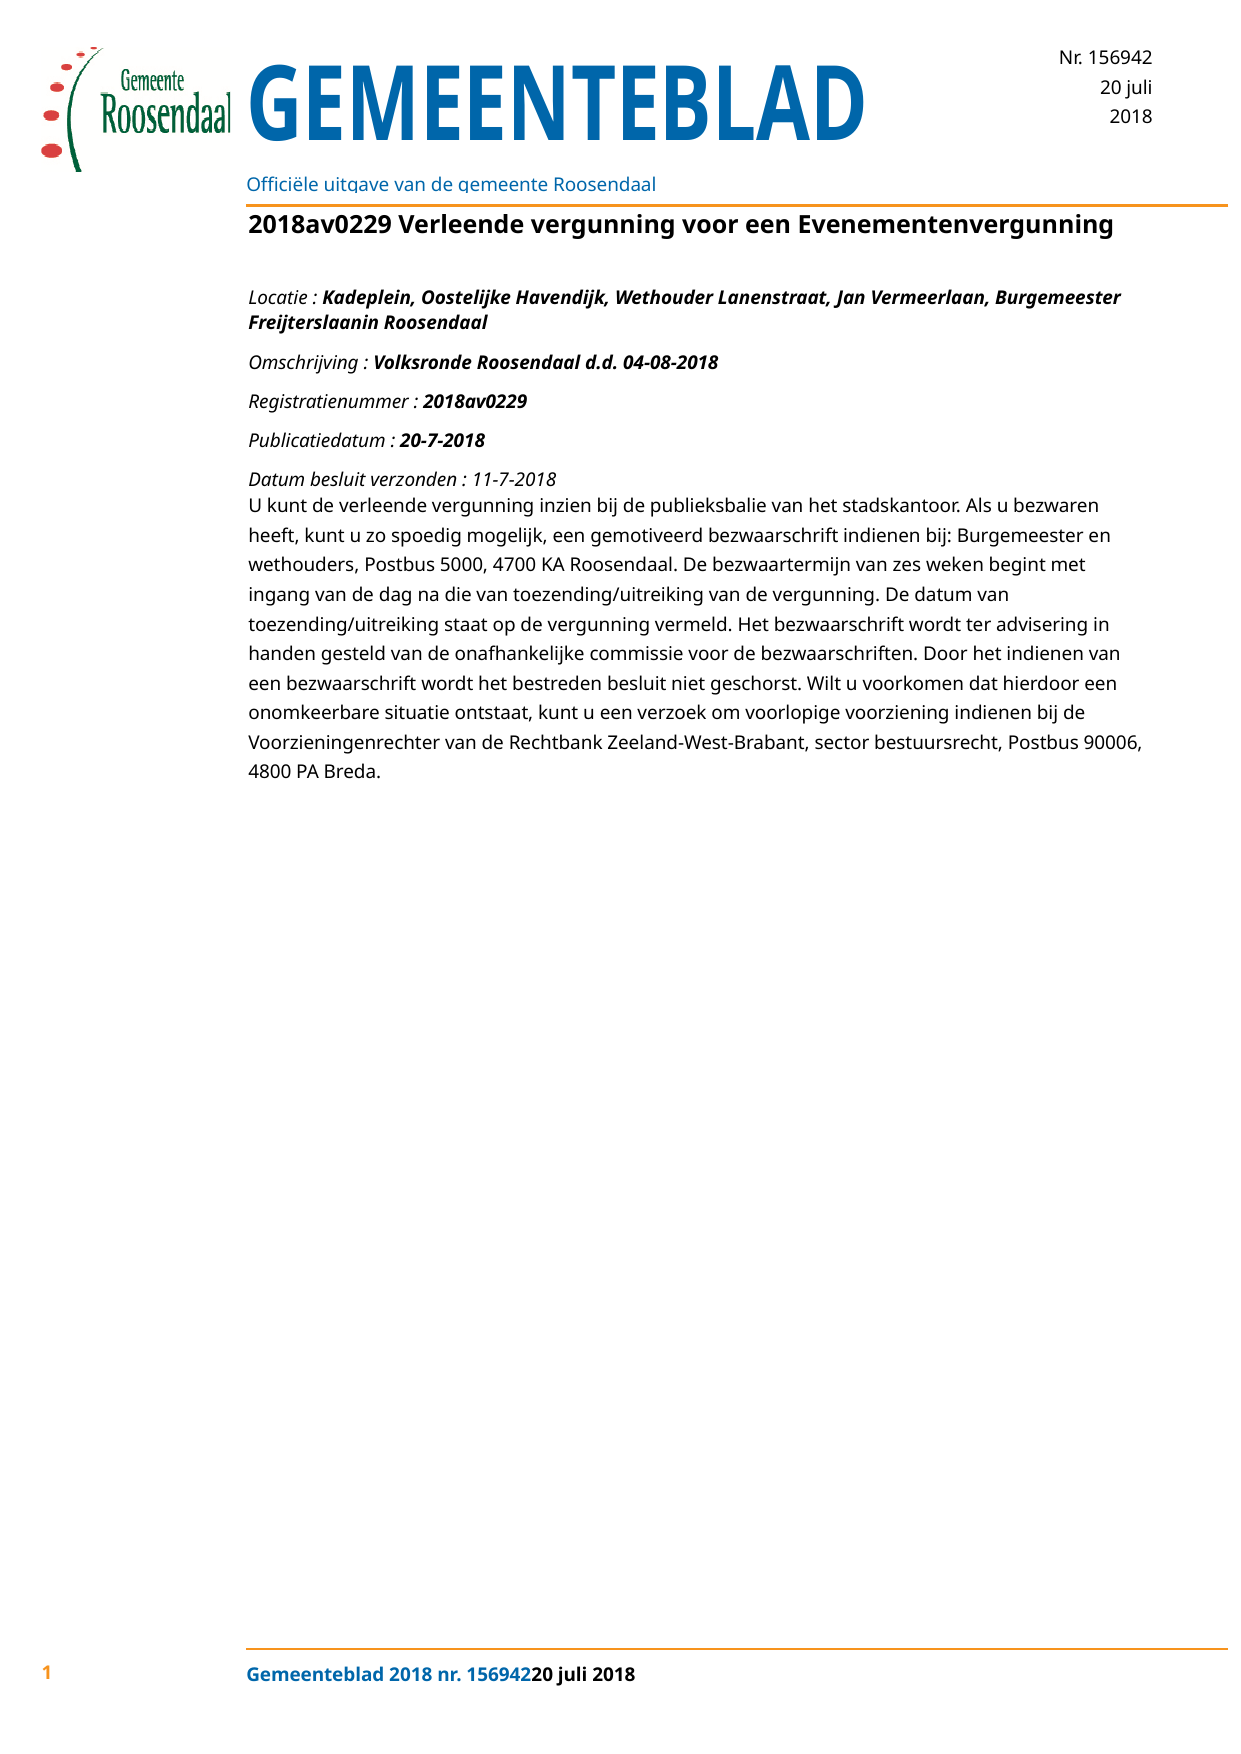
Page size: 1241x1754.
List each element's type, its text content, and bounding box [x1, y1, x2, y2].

text Registratienummer : 2018av0229 [248, 388, 1152, 414]
text Locatie : Kadeplein, Oostelijke Havendijk, Wethouder Lanenstraat, Jan Vermeerlaan, Burgemeester Freijterslaanin Roosendaal [248, 284, 1152, 335]
text Publicatiedatum : 20-7-2018 [248, 427, 1152, 453]
text Datum besluit verzonden : 11-7-2018 [248, 467, 1152, 492]
text Omschrijving : Volksronde Roosendaal d.d. 04-08-2018 [248, 349, 1152, 374]
text U kunt de verleende vergunning inzien bij de publieksbalie van het stadskantoor. Als u bezwaren heeft, kunt u zo spoedig mogelijk, een gemotiveerd bezwaarschrift indienen bij: Burgemeester en wethouders, Postbus 5000, 4700 KA Roosendaal. De bezwaartermijn van zes weken begint met ingang van de dag na die van toezending/uitreiking van de vergunning. De datum van toezending/uitreiking staat op de vergunning vermeld. Het bezwaarschrift wordt ter advisering in handen gesteld van de onafhankelijke commissie voor de bezwaarschriften. Door het indienen van een bezwaarschrift wordt het bestreden besluit niet geschorst. Wilt u voorkomen dat hierdoor een onomkeerbare situatie ontstaat, kunt u een verzoek om voorlopige voorziening indienen bij de Voorzieningenrechter van de Rechtbank Zeeland-West-Brabant, sector bestuursrecht, Postbus 90006, 4800 PA Breda. [248, 492, 1152, 784]
text 2018av0229 Verleende vergunning voor een Evenementenvergunning [248, 207, 1152, 241]
picture [41, 47, 231, 172]
